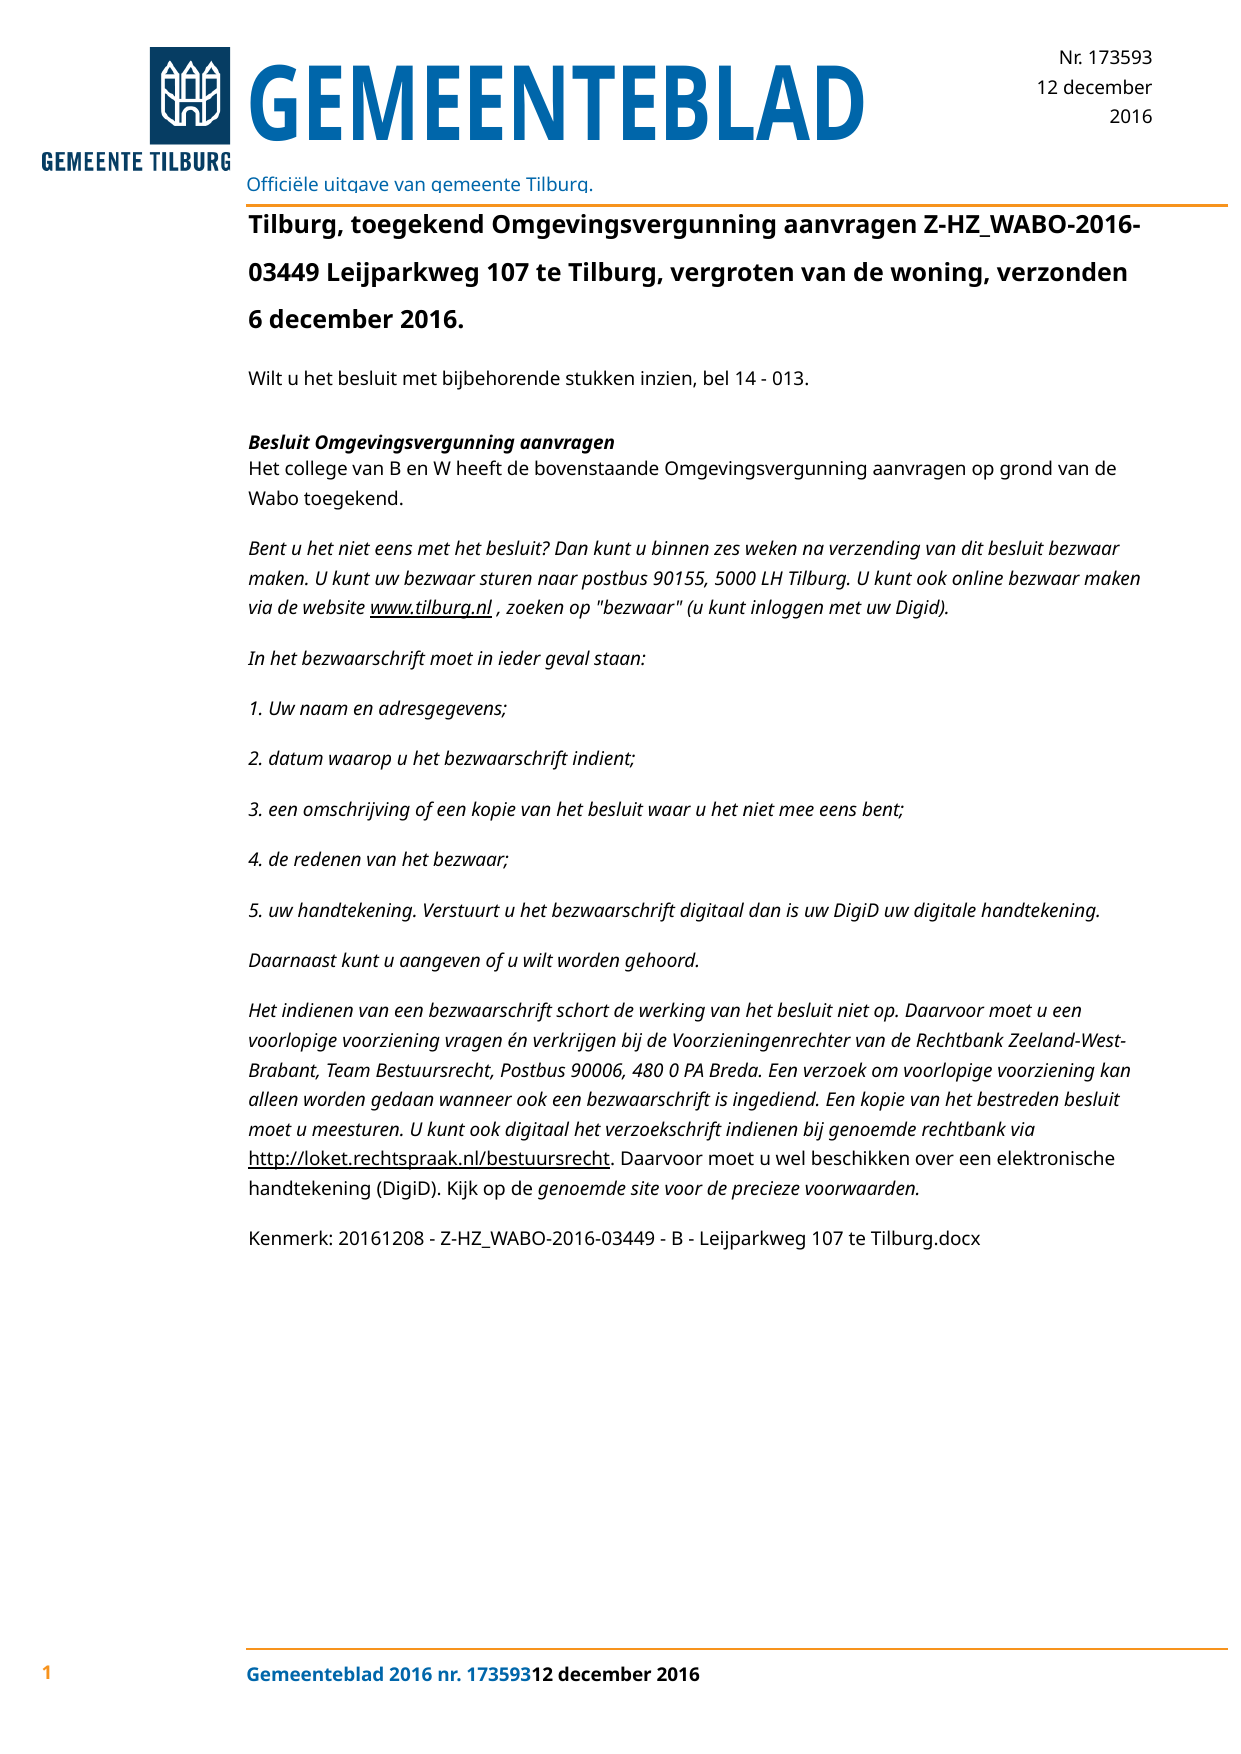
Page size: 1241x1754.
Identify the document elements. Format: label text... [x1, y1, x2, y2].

text 3. een omschrijving of een kopie van het besluit waar u het niet mee eens bent; [248, 796, 1152, 822]
text 2. datum waarop u het bezwaarschrift indient; [248, 746, 1152, 771]
text Tilburg, toegekend Omgevingsvergunning aanvragen Z-HZ_WABO-2016-03449 Leijparkweg 107 te Tilburg, vergroten van de woning, verzonden 6 december 2016. [248, 207, 1152, 336]
picture [41, 47, 231, 172]
text Besluit Omgevingsvergunning aanvragen [248, 429, 1152, 455]
text Bent u het niet eens met het besluit? Dan kunt u binnen zes weken na verzending van dit besluit bezwaar maken. U kunt uw bezwaar sturen naar postbus 90155, 5000 LH Tilburg. U kunt ook online bezwaar maken via de website www.tilburg.nl , zoeken op "bezwaar" (u kunt inloggen met uw Digid). [248, 535, 1152, 620]
text Het college van B en W heeft de bovenstaande Omgevingsvergunning aanvragen op grond van de Wabo toegekend. [248, 455, 1152, 511]
text 5. uw handtekening. Verstuurt u het bezwaarschrift digitaal dan is uw DigiD uw digitale handtekening. [248, 897, 1152, 923]
text Het indienen van een bezwaarschrift schort de werking van het besluit niet op. Daarvoor moet u een voorlopige voorziening vragen én verkrijgen bij de Voorzieningenrechter van de Rechtbank Zeeland-West-Brabant, Team Bestuursrecht, Postbus 90006, 480 0 PA Breda. Een verzoek om voorlopige voorziening kan alleen worden gedaan wanneer ook een bezwaarschrift is ingediend. Een kopie van het bestreden besluit moet u meesturen. U kunt ook digitaal het verzoekschrift indienen bij genoemde rechtbank via http://loket.rechtspraak.nl/bestuursrecht. Daarvoor moet u wel beschikken over een elektronische handtekening (DigiD). Kijk op de genoemde site voor de precieze voorwaarden. [248, 998, 1152, 1201]
text Wilt u het besluit met bijbehorende stukken inzien, bel 14 - 013. [248, 366, 1152, 391]
text 4. de redenen van het bezwaar; [248, 846, 1152, 872]
text Kenmerk: 20161208 - Z-HZ_WABO-2016-03449 - B - Leijparkweg 107 te Tilburg.docx [248, 1226, 1152, 1251]
text 1. Uw naam en adresgegevens; [248, 695, 1152, 721]
text In het bezwaarschrift moet in ieder geval staan: [248, 645, 1152, 671]
text Daarnaast kunt u aangeven of u wilt worden gehoord. [248, 947, 1152, 973]
